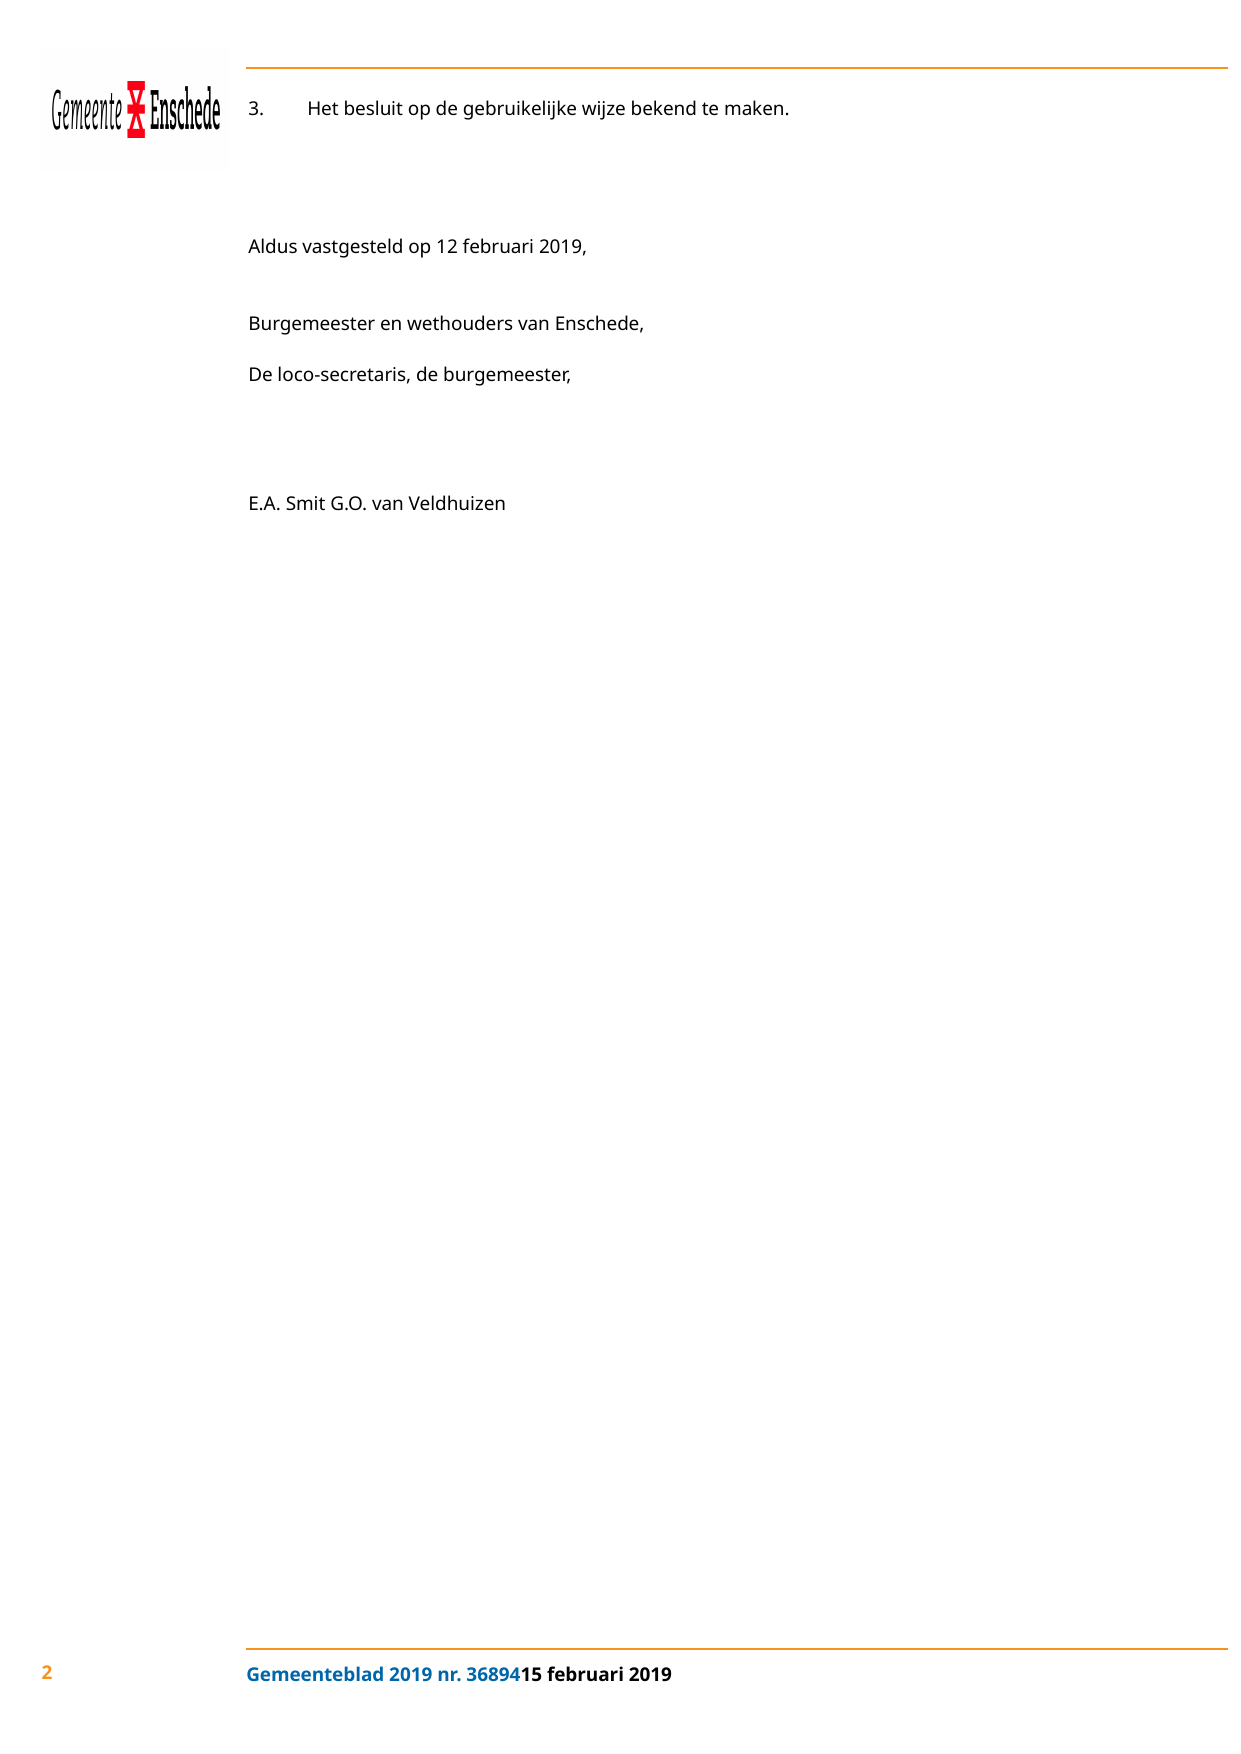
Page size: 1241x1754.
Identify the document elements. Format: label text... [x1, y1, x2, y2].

list Het besluit op de gebruikelijke wijze bekend te maken. [248, 95, 1152, 121]
text De loco-secretaris, de burgemeester, [248, 361, 1152, 387]
picture [41, 47, 231, 172]
text Aldus vastgesteld op 12 februari 2019, [248, 233, 1152, 258]
text E.A. Smit G.O. van Veldhuizen [248, 490, 1152, 516]
text Burgemeester en wethouders van Enschede, [248, 310, 1152, 336]
